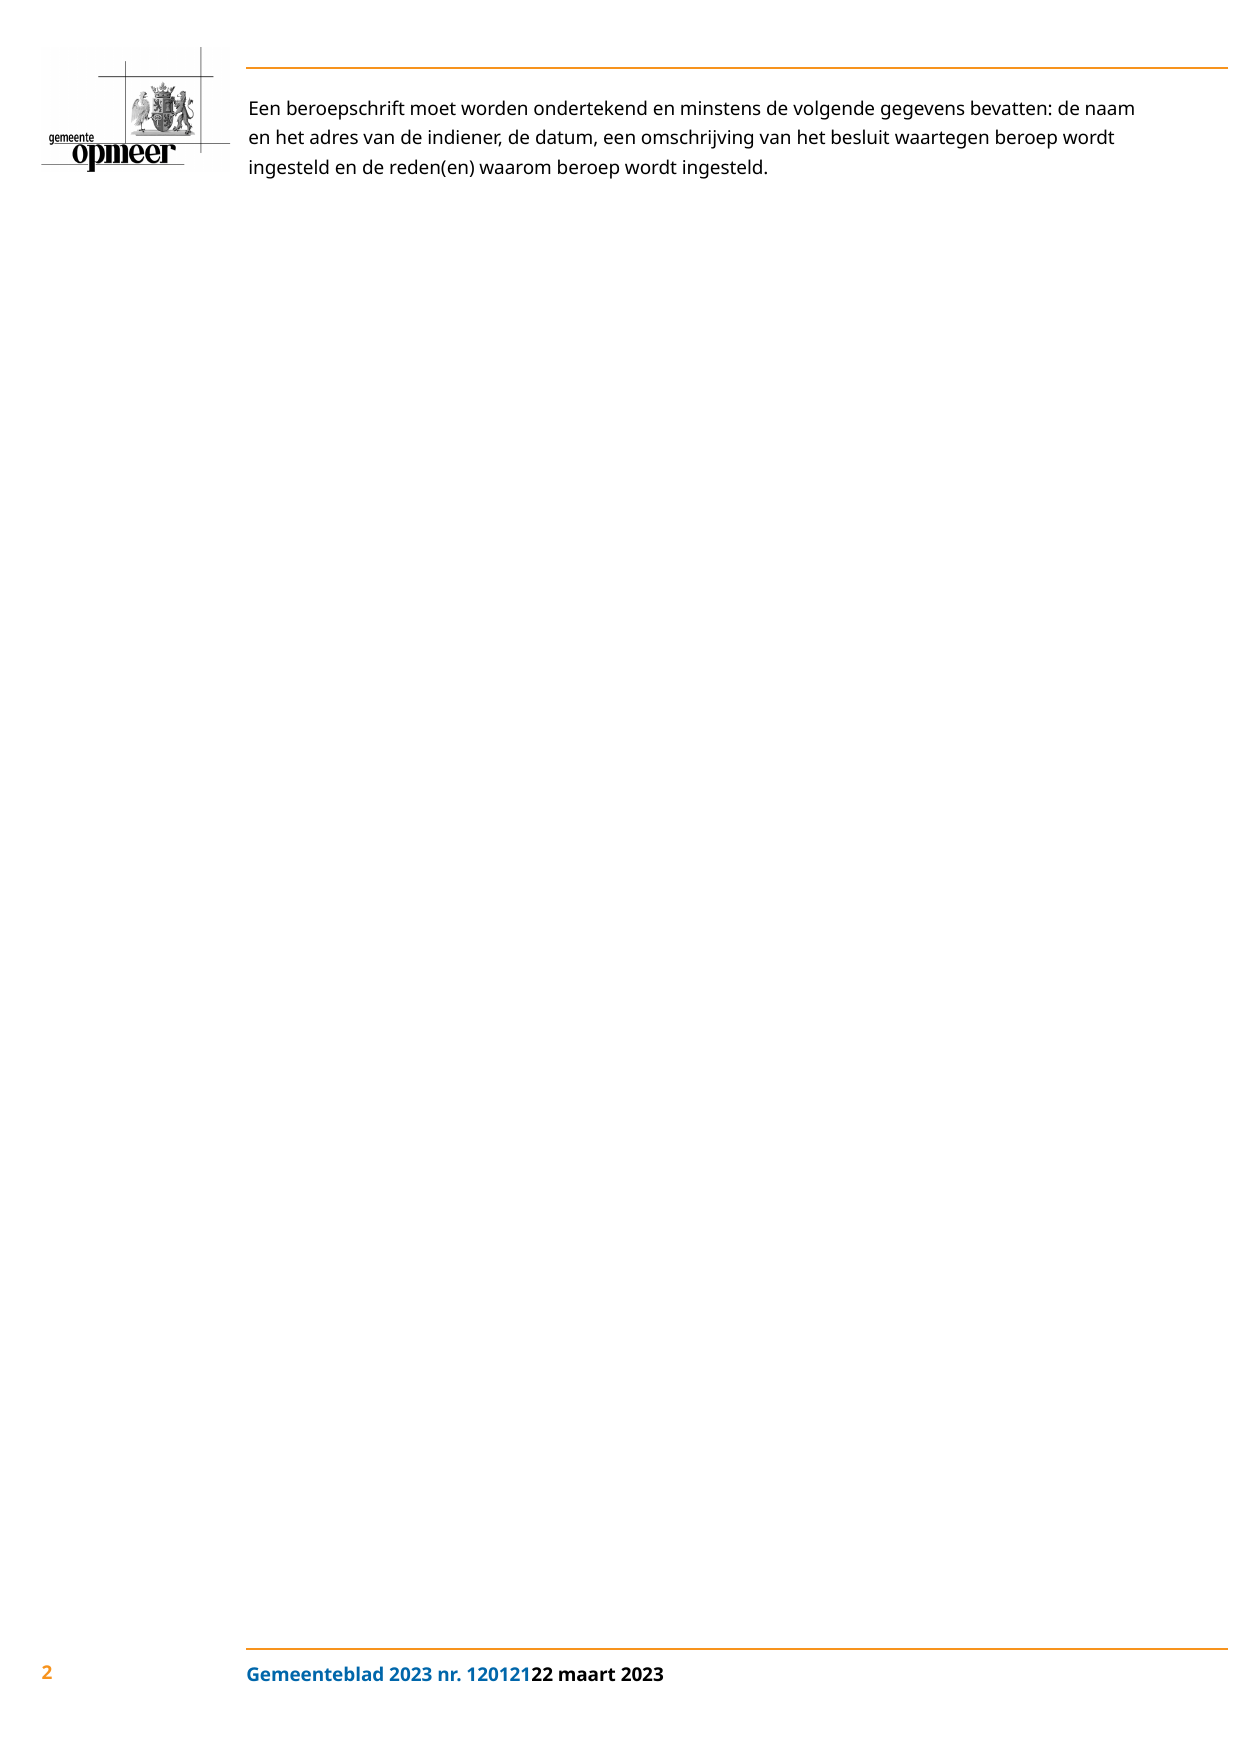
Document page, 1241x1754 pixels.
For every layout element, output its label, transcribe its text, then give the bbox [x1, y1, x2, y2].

picture [41, 47, 231, 172]
text Een beroepschrift moet worden ondertekend en minstens de volgende gegevens bevatten: de naam en het adres van de indiener, de datum, een omschrijving van het besluit waartegen beroep wordt ingesteld en de reden(en) waarom beroep wordt ingesteld. [248, 95, 1152, 180]
